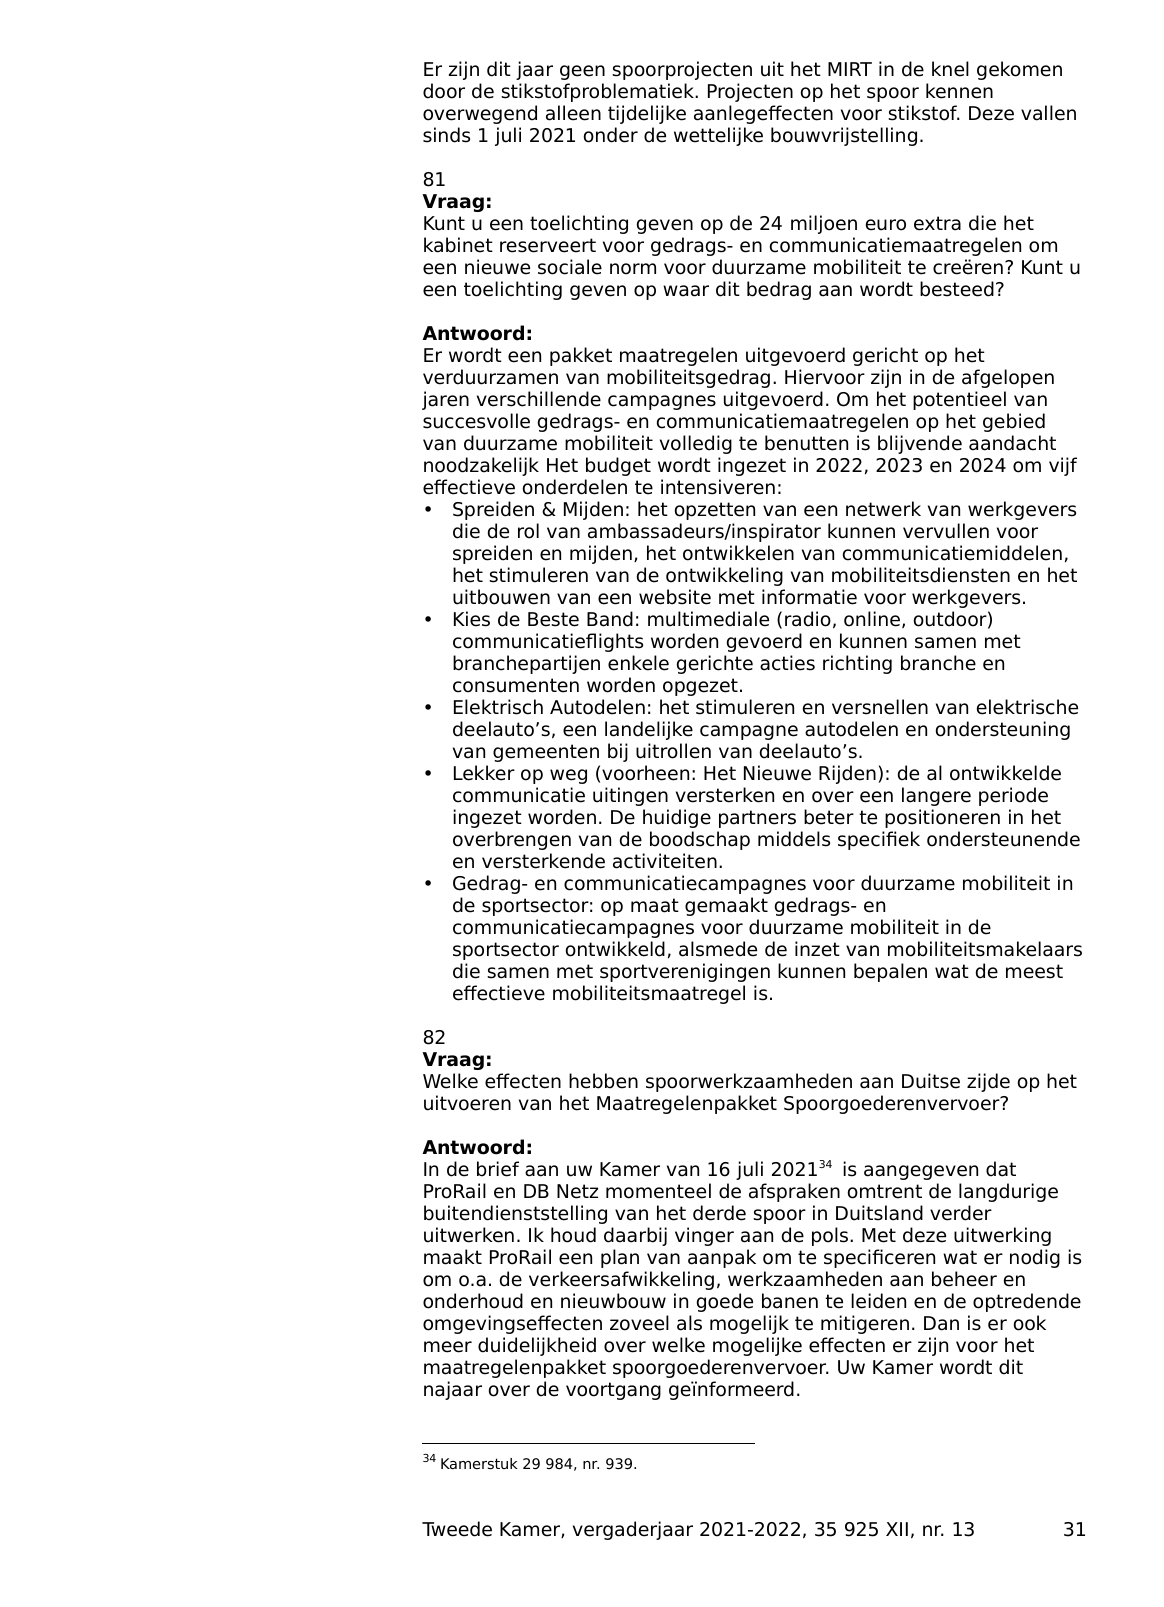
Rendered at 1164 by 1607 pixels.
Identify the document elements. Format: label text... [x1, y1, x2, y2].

text • Lekker op weg (voorheen: Het Nieuwe Rijden): de al ontwikkelde communicatie uitingen versterken en over een langere periode ingezet worden. De huidige partners beter te positioneren in het overbrengen van de boodschap middels specifiek ondersteunende en versterkende activiteiten. [422, 763, 1087, 873]
text In de brief aan uw Kamer van 16 juli 2021 is aangegeven dat ProRail en DB Netz momenteel de afspraken omtrent de langdurige buitendienststelling van het derde spoor in Duitsland verder uitwerken. Ik houd daarbij vinger aan de pols. Met deze uitwerking maakt ProRail een plan van aanpak om te specificeren wat er nodig is om o.a. de verkeersafwikkeling, werkzaamheden aan beheer en onderhoud en nieuwbouw in goede banen te leiden en de optredende omgevingseffecten zoveel als mogelijk te mitigeren. Dan is er ook meer duidelijkheid over welke mogelijke effecten er zijn voor het maatregelenpakket spoorgoederenvervoer. Uw Kamer wordt dit najaar over de voortgang geïnformeerd. [422, 1159, 1087, 1401]
text • Elektrisch Autodelen: het stimuleren en versnellen van elektrische deelauto’s, een landelijke campagne autodelen en ondersteuning van gemeenten bij uitrollen van deelauto’s. [422, 697, 1087, 763]
text Er zijn dit jaar geen spoorprojecten uit het MIRT in de knel gekomen door de stikstofproblematiek. Projecten op het spoor kennen overwegend alleen tijdelijke aanlegeffecten voor stikstof. Deze vallen sinds 1 juli 2021 onder de wettelijke bouwvrijstelling. [422, 59, 1087, 147]
text 82 [422, 1027, 1087, 1049]
text Welke effecten hebben spoorwerkzaamheden aan Duitse zijde op het uitvoeren van het Maatregelenpakket Spoorgoederenvervoer? [422, 1071, 1087, 1115]
text Antwoord: [422, 323, 1087, 345]
text • Kies de Beste Band: multimediale (radio, online, outdoor) communicatieflights worden gevoerd en kunnen samen met branchepartijen enkele gerichte acties richting branche en consumenten worden opgezet. [422, 609, 1087, 697]
text Vraag: [422, 1049, 1087, 1071]
text Vraag: [422, 191, 1087, 213]
text Kamerstuk 29 984, nr. 939. [422, 1452, 1087, 1474]
text Kunt u een toelichting geven op de 24 miljoen euro extra die het kabinet reserveert voor gedrags- en communicatiemaatregelen om een nieuwe sociale norm voor duurzame mobiliteit te creëren? Kunt u een toelichting geven op waar dit bedrag aan wordt besteed? [422, 213, 1087, 301]
text • Gedrag- en communicatiecampagnes voor duurzame mobiliteit in de sportsector: op maat gemaakt gedrags- en communicatiecampagnes voor duurzame mobiliteit in de sportsector ontwikkeld, alsmede de inzet van mobiliteitsmakelaars die samen met sportverenigingen kunnen bepalen wat de meest effectieve mobiliteitsmaatregel is. [422, 873, 1087, 1004]
text • Spreiden & Mijden: het opzetten van een netwerk van werkgevers die de rol van ambassadeurs/inspirator kunnen vervullen voor spreiden en mijden, het ontwikkelen van communicatiemiddelen, het stimuleren van de ontwikkeling van mobiliteitsdiensten en het uitbouwen van een website met informatie voor werkgevers. [422, 499, 1087, 609]
text Antwoord: [422, 1137, 1087, 1159]
text Er wordt een pakket maatregelen uitgevoerd gericht op het verduurzamen van mobiliteitsgedrag. Hiervoor zijn in de afgelopen jaren verschillende campagnes uitgevoerd. Om het potentieel van succesvolle gedrags- en communicatiemaatregelen op het gebied van duurzame mobiliteit volledig te benutten is blijvende aandacht noodzakelijk Het budget wordt ingezet in 2022, 2023 en 2024 om vijf effectieve onderdelen te intensiveren: [422, 345, 1087, 499]
text 81 [422, 169, 1087, 191]
